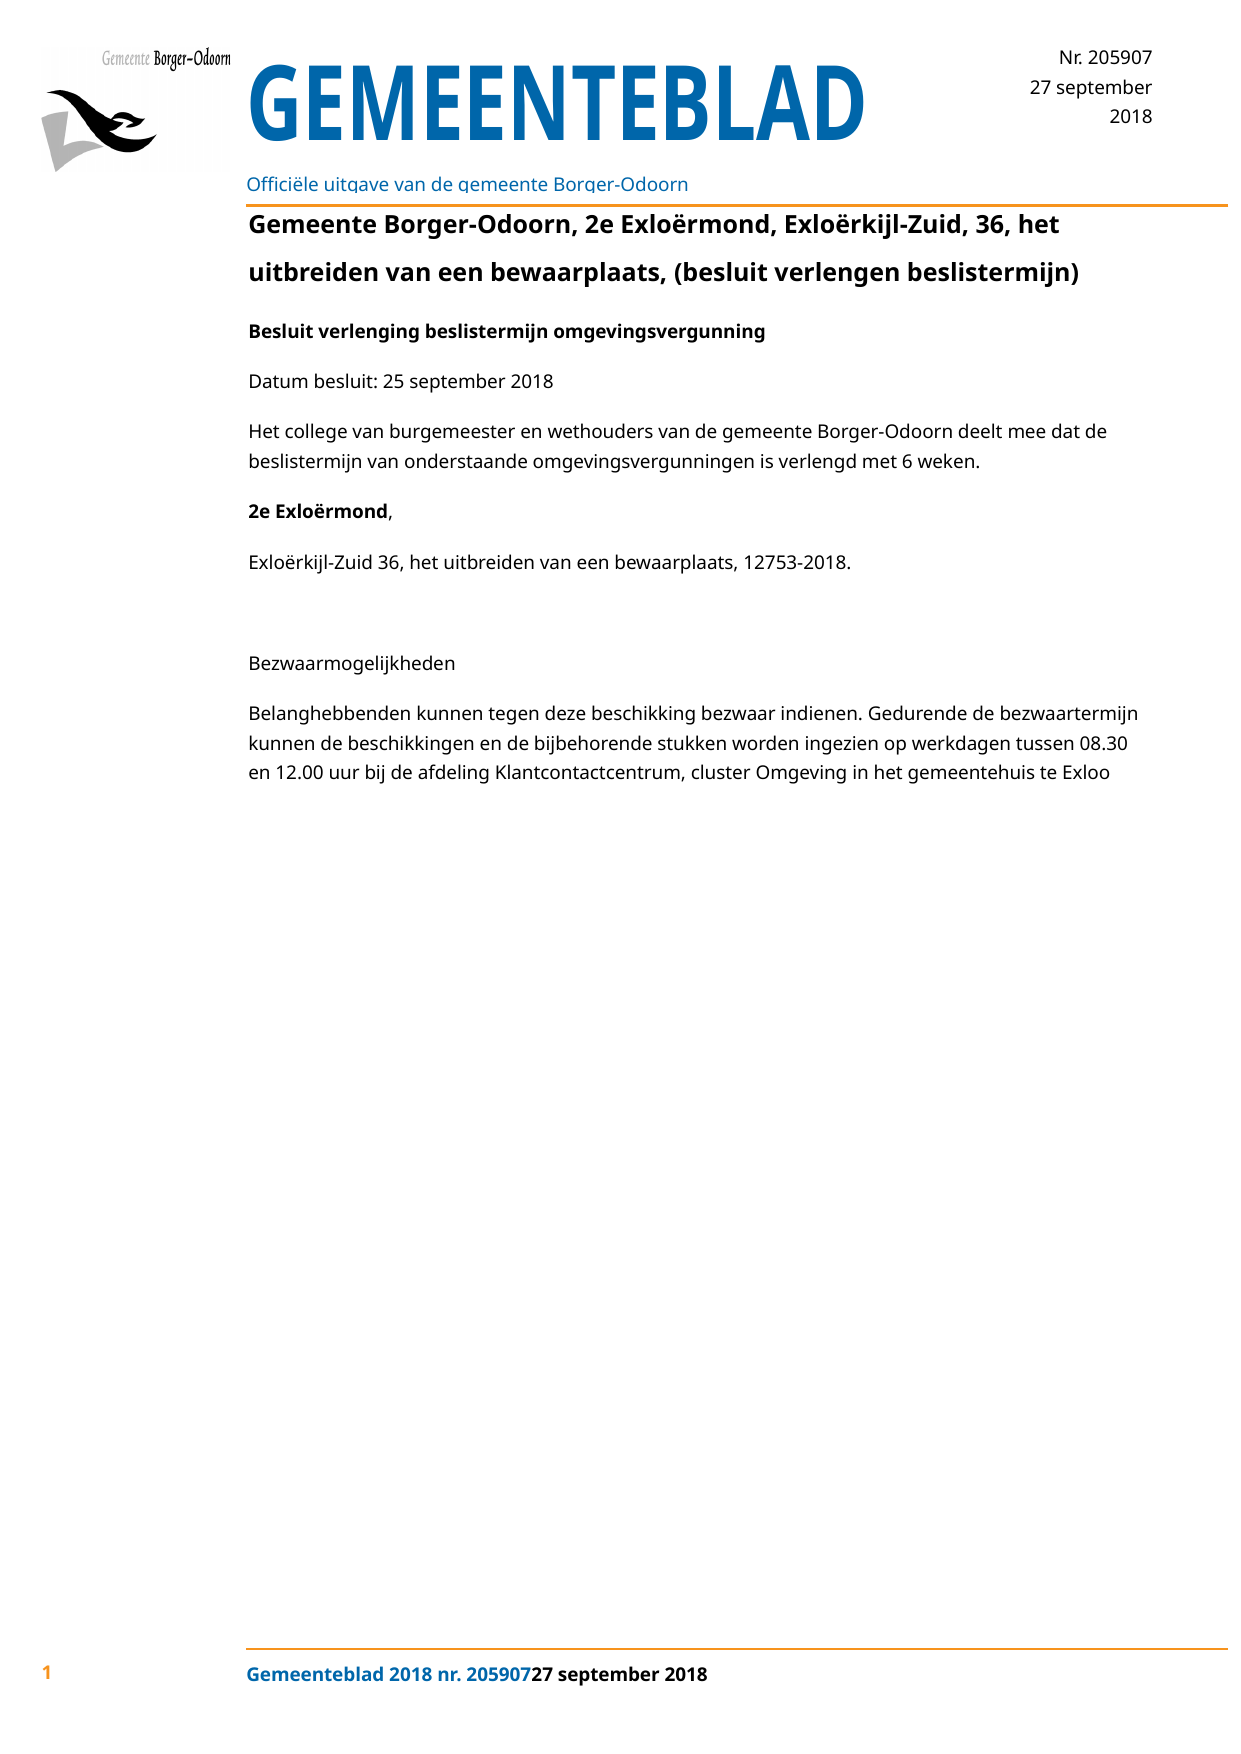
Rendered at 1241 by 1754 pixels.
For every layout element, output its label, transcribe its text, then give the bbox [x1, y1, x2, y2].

text Het college van burgemeester en wethouders van de gemeente Borger-Odoorn deelt mee dat de beslistermijn van onderstaande omgevingsvergunningen is verlengd met 6 weken. [248, 419, 1152, 474]
text Belanghebbenden kunnen tegen deze beschikking bezwaar indienen. Gedurende de bezwaartermijn kunnen de beschikkingen en de bijbehorende stukken worden ingezien op werkdagen tussen 08.30 en 12.00 uur bij de afdeling Klantcontactcentrum, cluster Omgeving in het gemeentehuis te Exloo [248, 700, 1152, 785]
picture [41, 47, 231, 172]
text 2e Exloërmond, [248, 499, 1152, 524]
text Besluit verlenging beslistermijn omgevingsvergunning [248, 318, 1152, 344]
text Datum besluit: 25 september 2018 [248, 368, 1152, 394]
text Gemeente Borger-Odoorn, 2e Exloërmond, Exloërkijl-Zuid, 36, het uitbreiden van een bewaarplaats, (besluit verlengen beslistermijn) [248, 207, 1152, 288]
text Exloërkijl-Zuid 36, het uitbreiden van een bewaarplaats, 12753-2018. [248, 549, 1152, 575]
text Bezwaarmogelijkheden [248, 650, 1152, 676]
